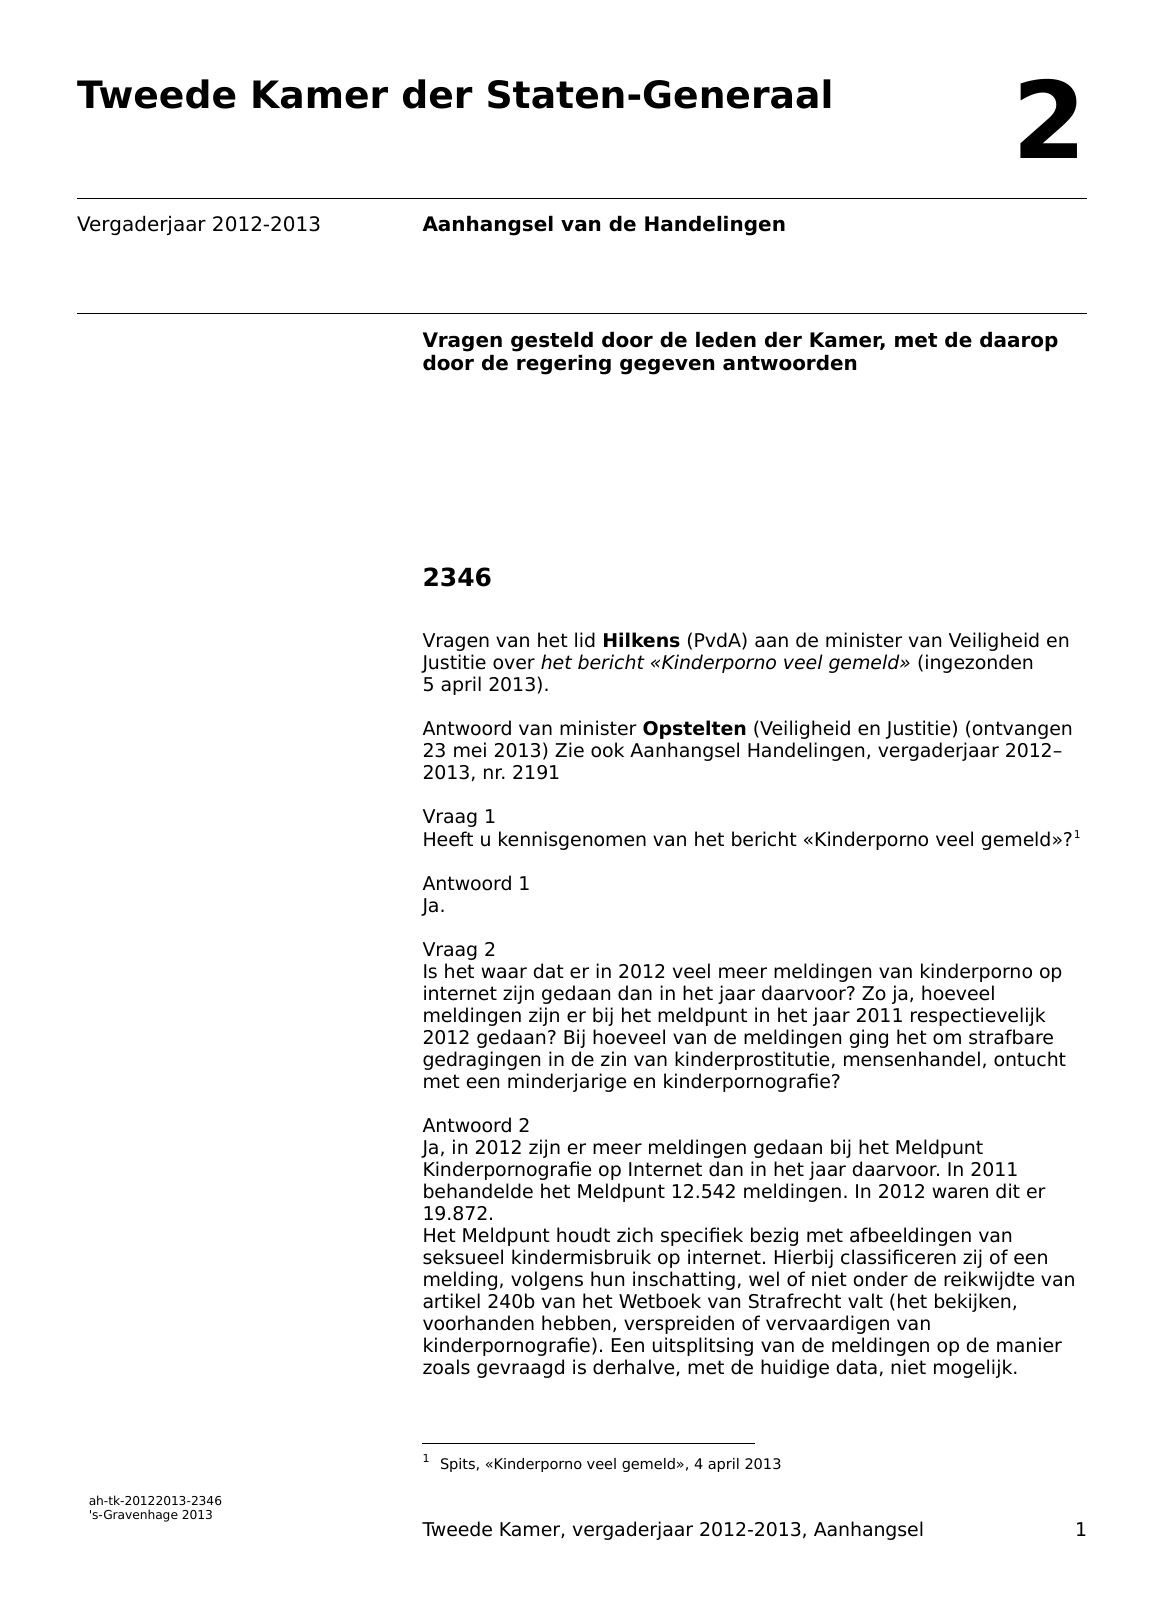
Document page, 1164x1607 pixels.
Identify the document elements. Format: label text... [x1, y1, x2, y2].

text Het Meldpunt houdt zich specifiek bezig met afbeeldingen van seksueel kindermisbruik op internet. Hierbij classificeren zij of een melding, volgens hun inschatting, wel of niet onder de reikwijdte van artikel 240b van het Wetboek van Strafrecht valt (het bekijken, voorhanden hebben, verspreiden of vervaardigen van kinderpornografie). Een uitsplitsing van de meldingen op de manier zoals gevraagd is derhalve, met de huidige data, niet mogelijk. [422, 1225, 1087, 1378]
text Ja. [422, 894, 1087, 917]
text Is het waar dat er in 2012 veel meer meldingen van kinderporno op internet zijn gedaan dan in het jaar daarvoor? Zo ja, hoeveel meldingen zijn er bij het meldpunt in het jaar 2011 respectievelijk 2012 gedaan? Bij hoeveel van de meldingen ging het om strafbare gedragingen in de zin van kinderprostitutie, mensenhandel, ontucht met een minderjarige en kinderpornografie? [422, 961, 1087, 1093]
text Vraag 2 [422, 939, 1087, 961]
text Vraag 1 [422, 806, 1087, 828]
text 2346 [422, 563, 1087, 592]
text Spits, «Kinderporno veel gemeld», 4 april 2013 [422, 1452, 1087, 1474]
table_cell Vergaderjaar 2012-2013 [77, 199, 422, 313]
text Vragen van het lid Hilkens (PvdA) aan de minister van Veiligheid en Justitie over het bericht «Kinderporno veel gemeld» (ingezonden 5 april 2013). [422, 630, 1087, 696]
table_header 2 [886, 59, 1087, 198]
table_cell Aanhangsel van de Handelingen [422, 199, 1087, 313]
text Antwoord van minister Opstelten (Veiligheid en Justitie) (ontvangen 23 mei 2013) Zie ook Aanhangsel Handelingen, vergaderjaar 2012–2013, nr. 2191 [422, 718, 1087, 784]
text 's-Gravenhage 2013 [88, 1508, 323, 1522]
table_cell Vragen gesteld door de leden der Kamer, met de daarop door de regering gegeven antwoorden [422, 314, 1087, 375]
table_cell [77, 314, 422, 375]
table_header Tweede Kamer der Staten-Generaal [77, 59, 886, 198]
text Antwoord 2 [422, 1115, 1087, 1137]
text Antwoord 1 [422, 873, 1087, 894]
text ah-tk-20122013-2346 [88, 1494, 323, 1508]
text Heeft u kennisgenomen van het bericht «Kinderporno veel gemeld»? [422, 828, 1087, 850]
text Ja, in 2012 zijn er meer meldingen gedaan bij het Meldpunt Kinderpornografie op Internet dan in het jaar daarvoor. In 2011 behandelde het Meldpunt 12.542 meldingen. In 2012 waren dit er 19.872. [422, 1137, 1087, 1225]
